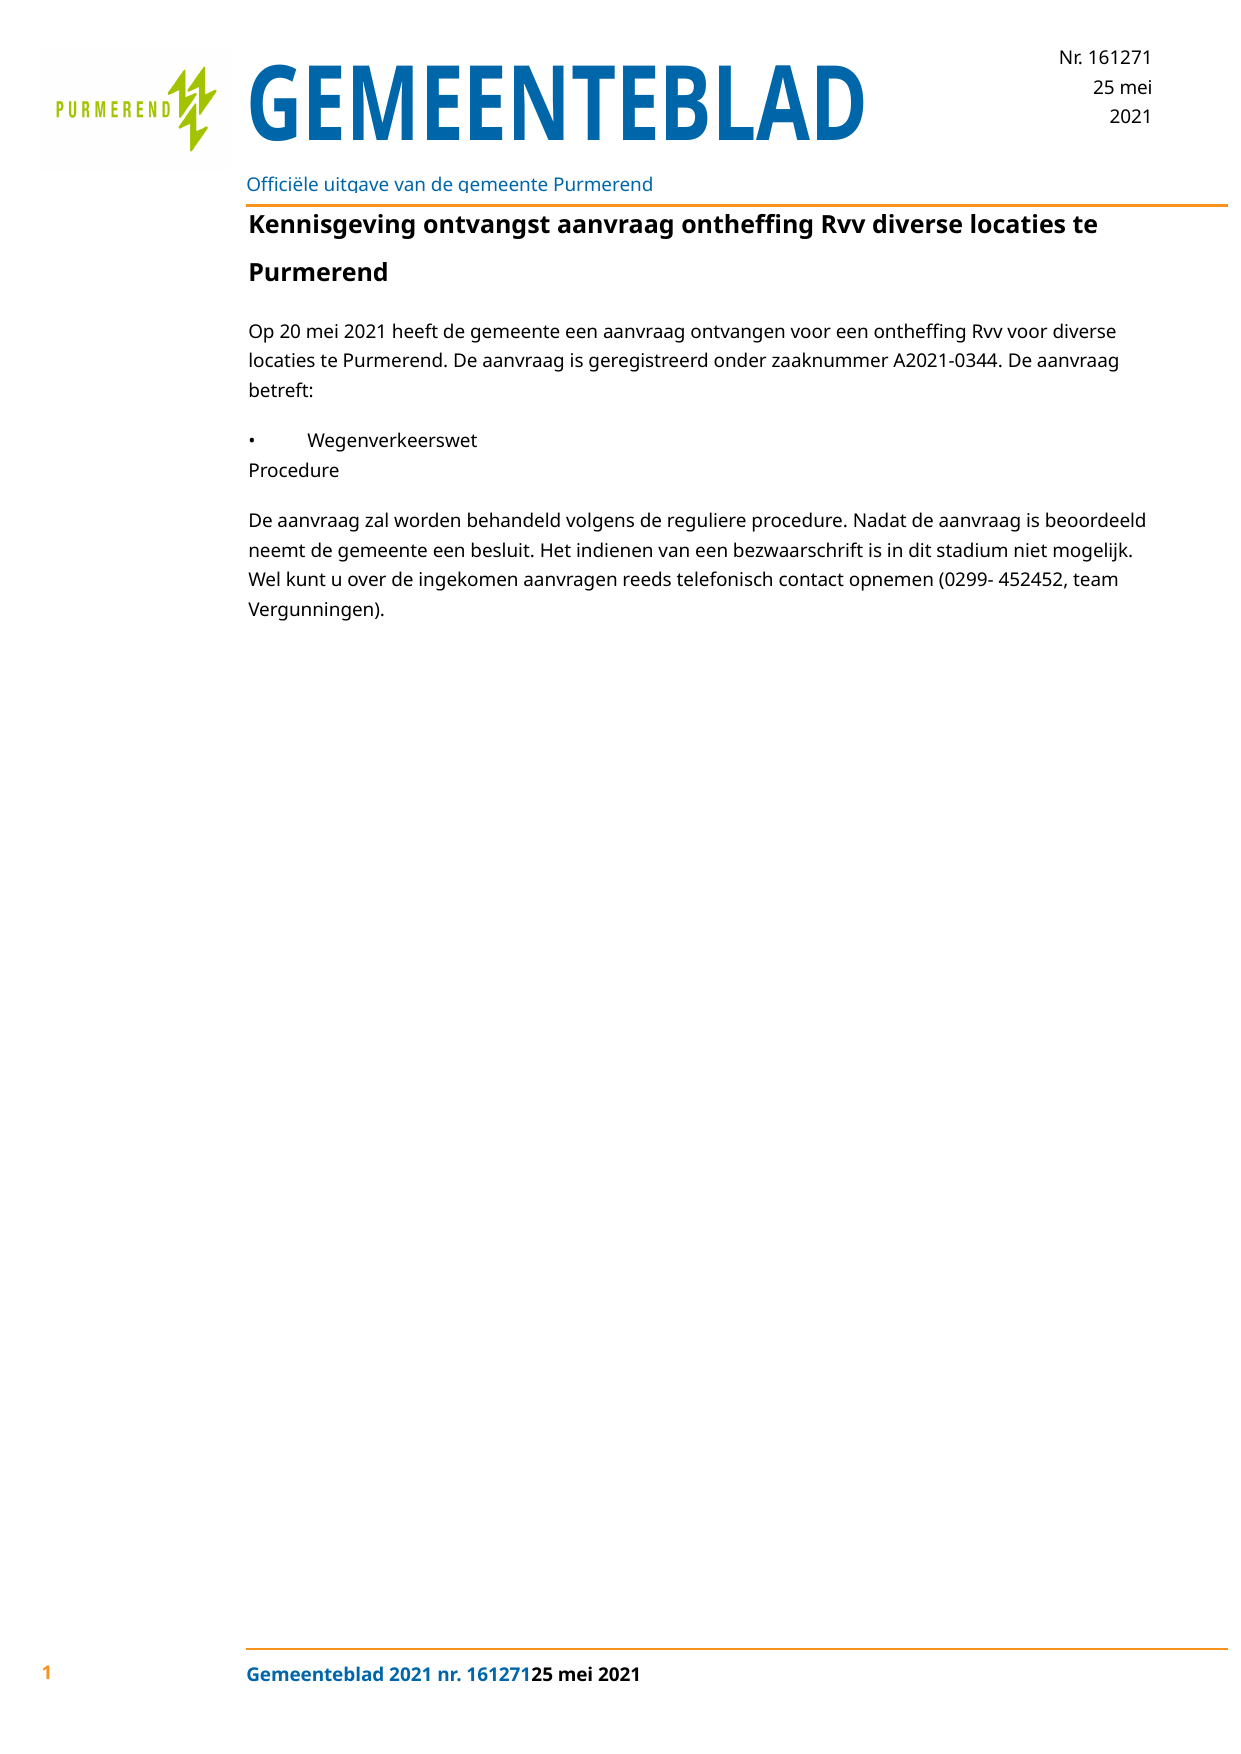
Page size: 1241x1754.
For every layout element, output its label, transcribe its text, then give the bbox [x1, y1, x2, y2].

list Wegenverkeerswet [248, 427, 1152, 453]
text Procedure [248, 457, 1152, 483]
text Kennisgeving ontvangst aanvraag ontheffing Rvv diverse locaties te Purmerend [248, 207, 1152, 288]
text De aanvraag zal worden behandeld volgens de reguliere procedure. Nadat de aanvraag is beoordeeld neemt de gemeente een besluit. Het indienen van een bezwaarschrift is in dit stadium niet mogelijk. Wel kunt u over de ingekomen aanvragen reeds telefonisch contact opnemen (0299- 452452, team Vergunningen). [248, 507, 1152, 622]
text Op 20 mei 2021 heeft de gemeente een aanvraag ontvangen voor een ontheffing Rvv voor diverse locaties te Purmerend. De aanvraag is geregistreerd onder zaaknummer A2021-0344. De aanvraag betreft: [248, 318, 1152, 403]
picture [41, 47, 231, 172]
